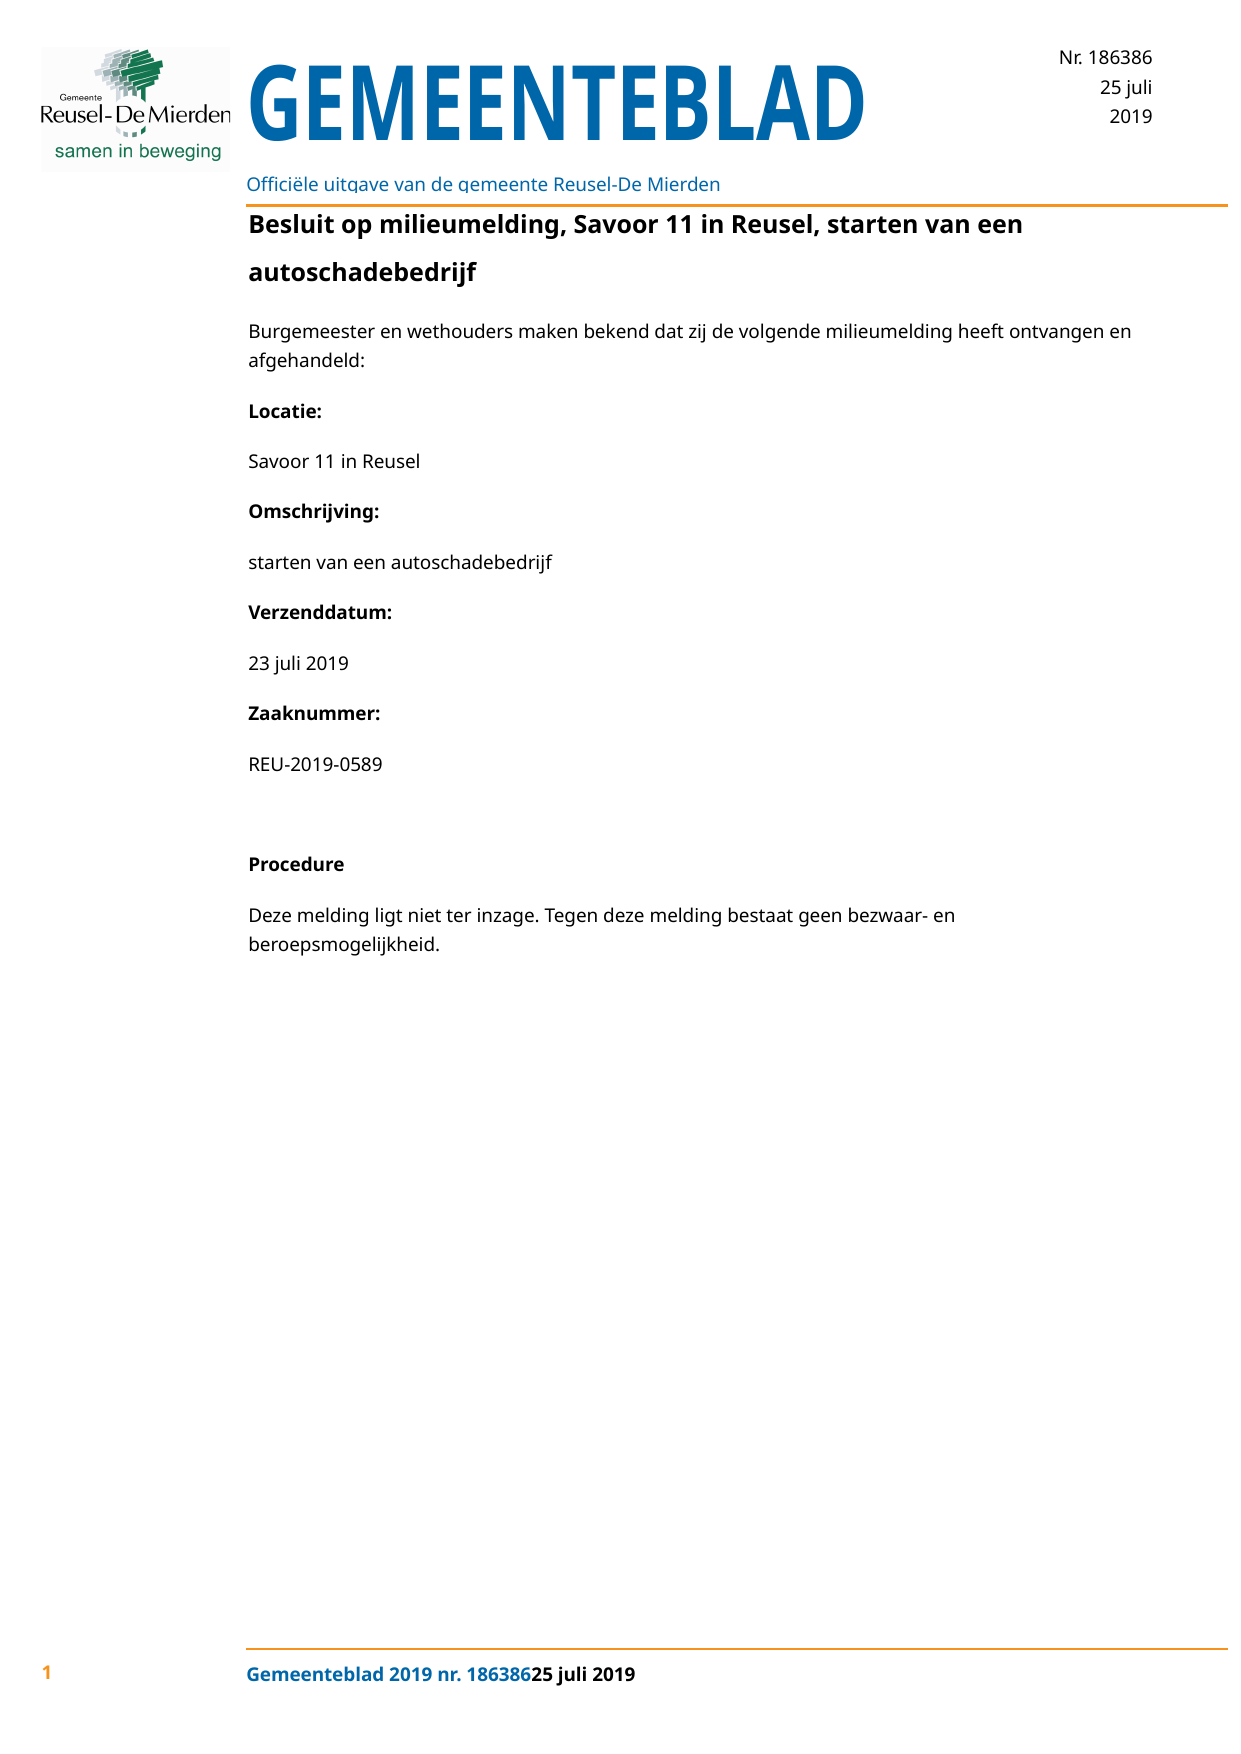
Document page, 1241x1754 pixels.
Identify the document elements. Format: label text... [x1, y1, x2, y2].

text Zaaknummer: [248, 700, 1152, 726]
text Procedure [248, 852, 1152, 877]
text 23 juli 2019 [248, 650, 1152, 676]
text Deze melding ligt niet ter inzage. Tegen deze melding bestaat geen bezwaar- en beroepsmogelijkheid. [248, 902, 1152, 957]
text REU-2019-0589 [248, 751, 1152, 777]
text Locatie: [248, 398, 1152, 424]
text starten van een autoschadebedrijf [248, 549, 1152, 575]
text Burgemeester en wethouders maken bekend dat zij de volgende milieumelding heeft ontvangen en afgehandeld: [248, 318, 1152, 373]
text Verzenddatum: [248, 599, 1152, 625]
picture [41, 47, 231, 172]
text Savoor 11 in Reusel [248, 448, 1152, 474]
text Omschrijving: [248, 499, 1152, 524]
text Besluit op milieumelding, Savoor 11 in Reusel, starten van een autoschadebedrijf [248, 207, 1152, 288]
